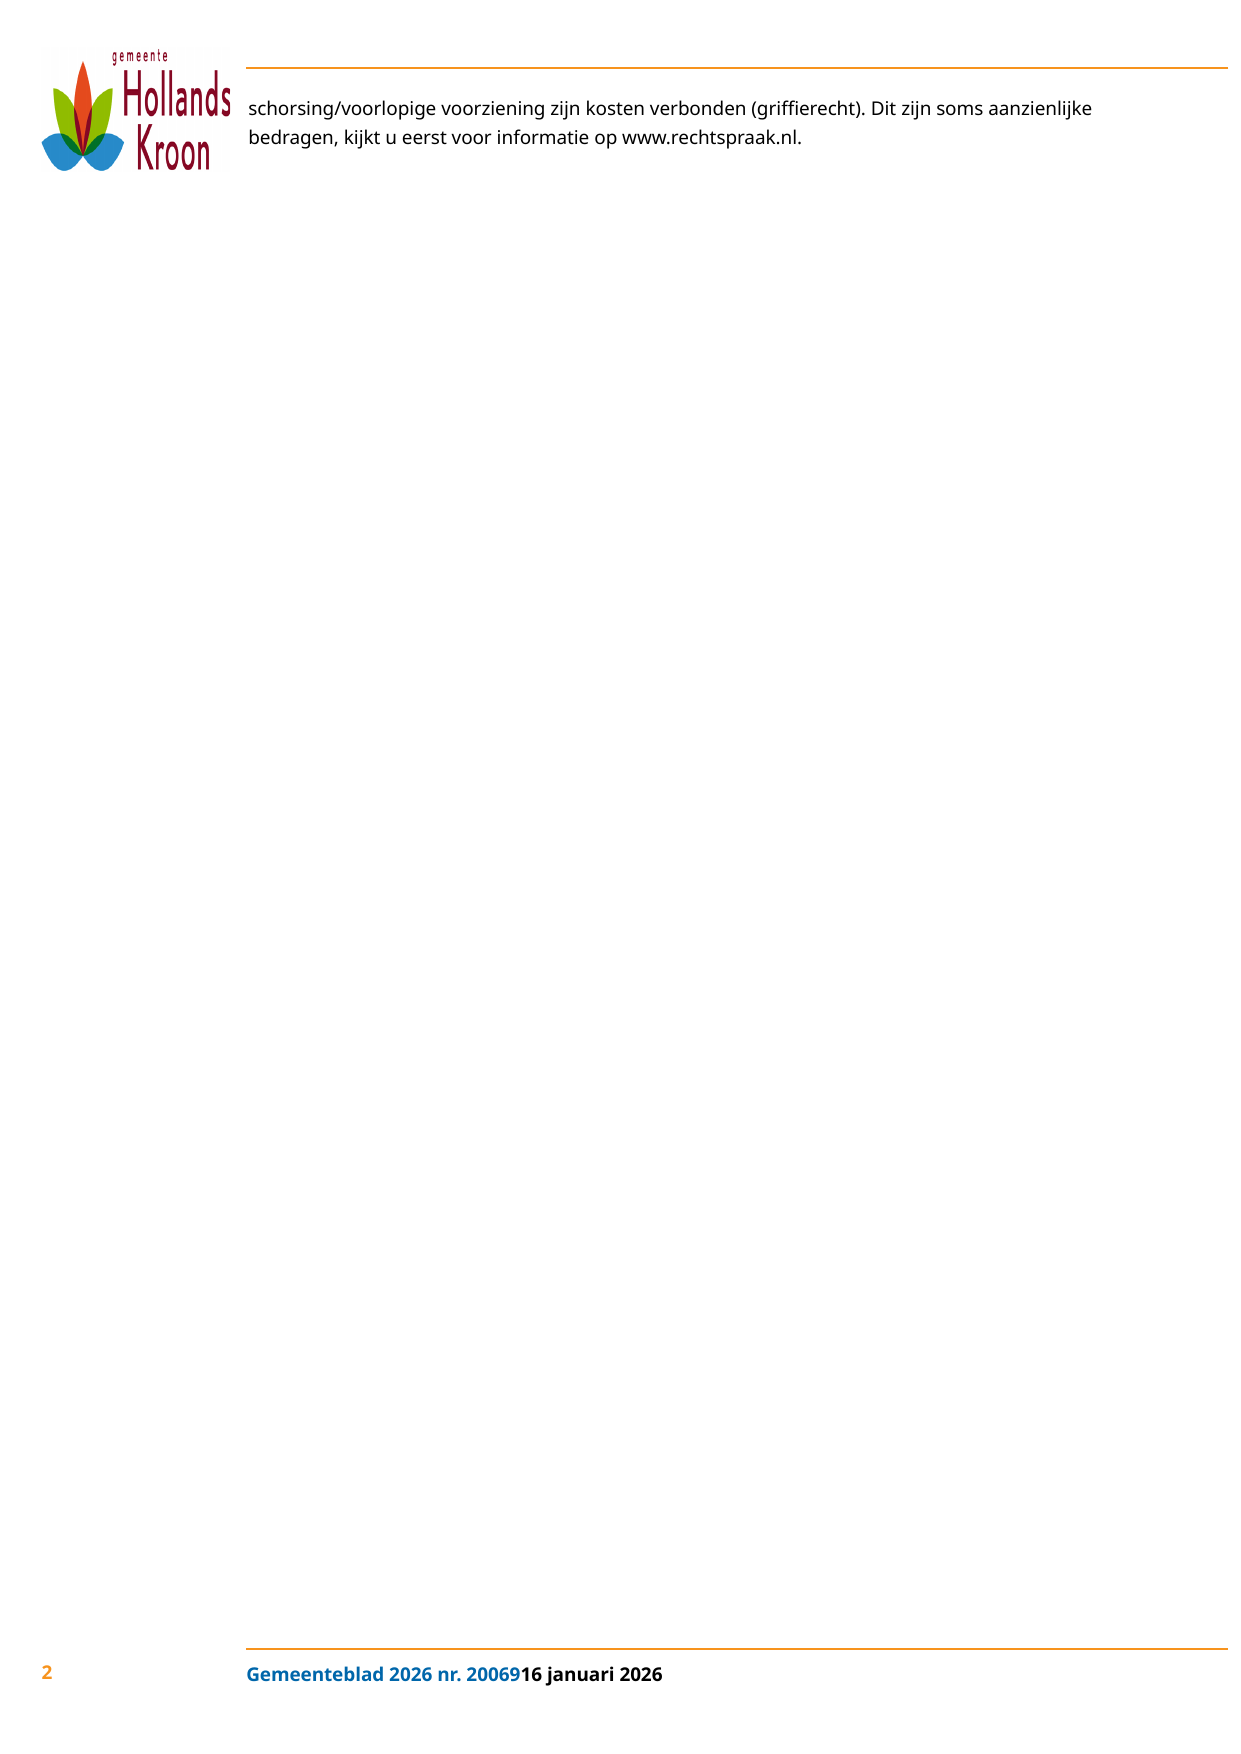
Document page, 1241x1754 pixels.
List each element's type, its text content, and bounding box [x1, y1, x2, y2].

text schorsing/voorlopige voorziening zijn kosten verbonden (griffierecht). Dit zijn soms aanzienlijke bedragen, kijkt u eerst voor informatie op www.rechtspraak.nl. [248, 95, 1152, 150]
picture [41, 47, 231, 172]
